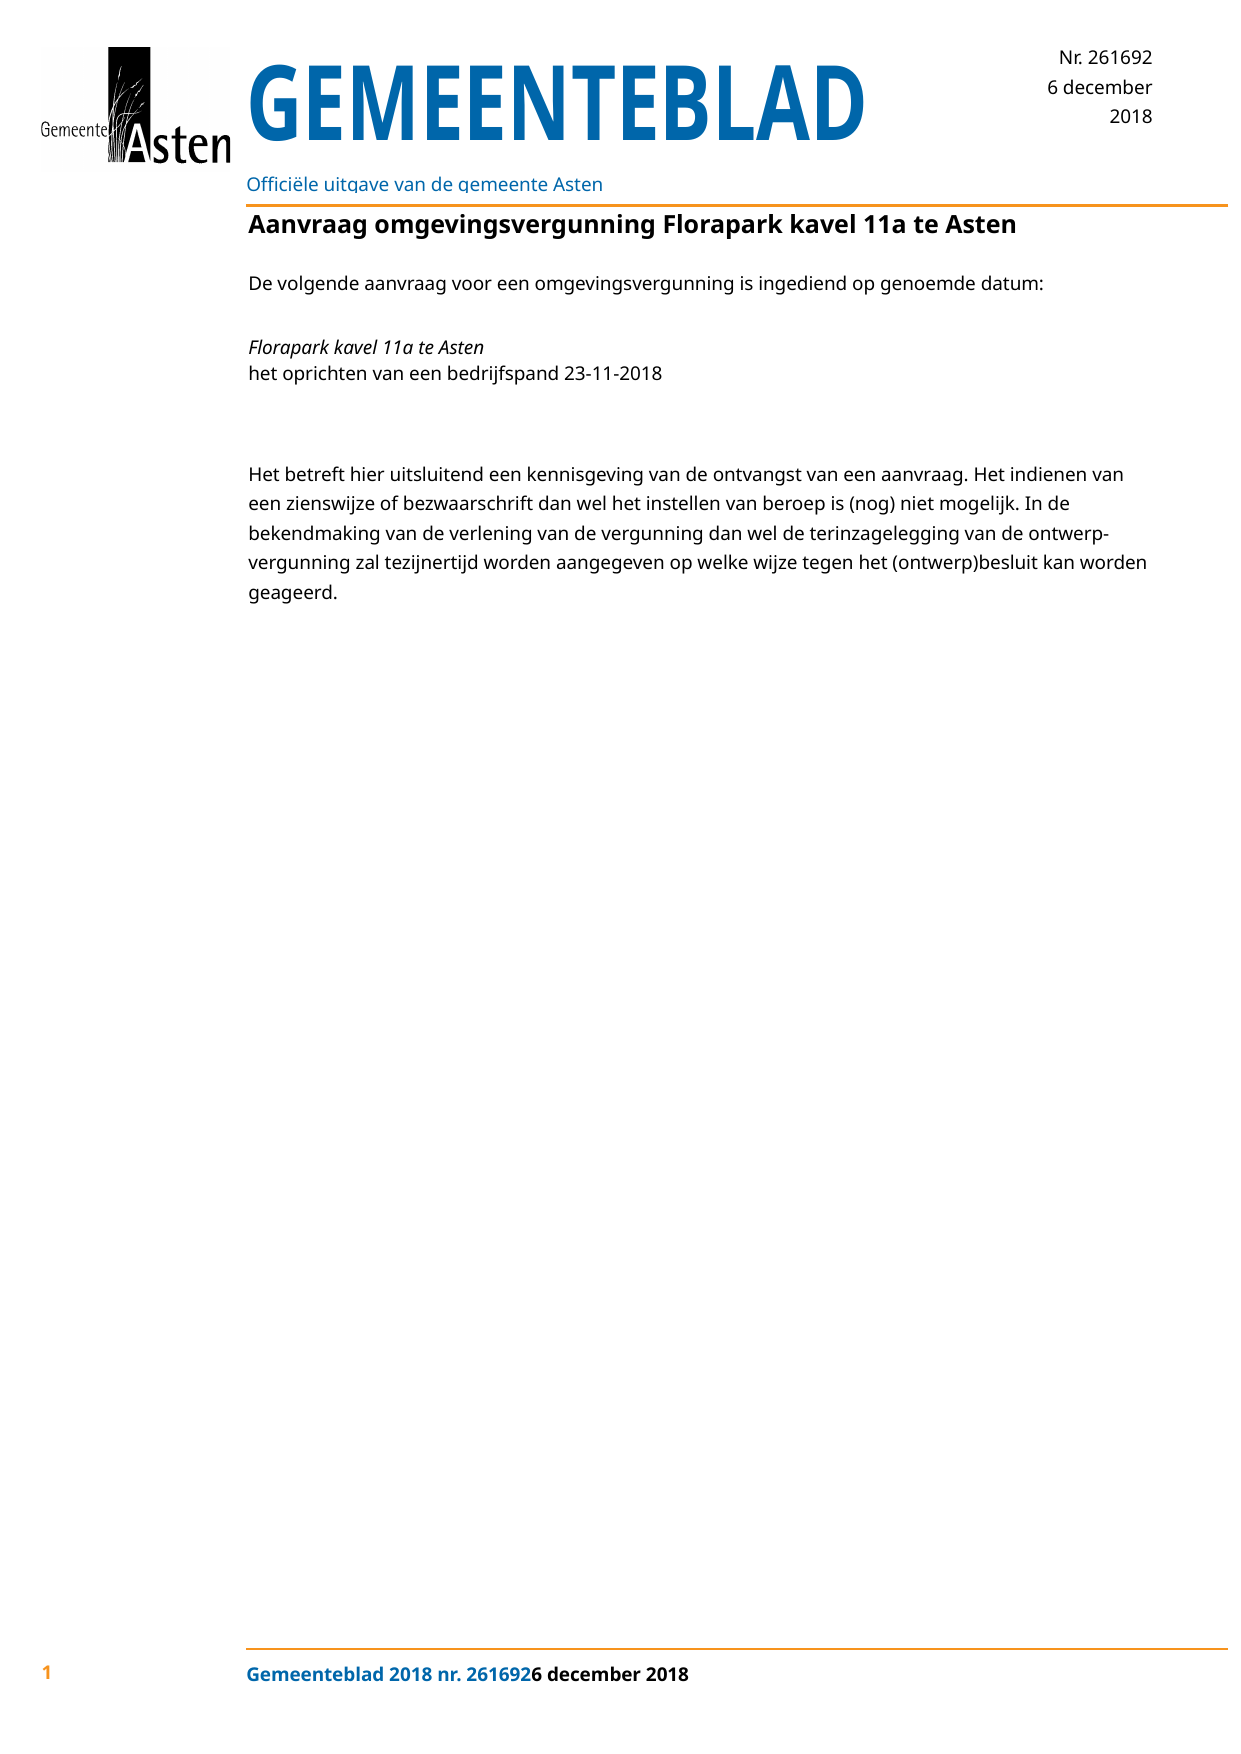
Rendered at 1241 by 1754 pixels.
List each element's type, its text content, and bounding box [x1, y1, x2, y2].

text Florapark kavel 11a te Asten [248, 334, 1152, 360]
text Aanvraag omgevingsvergunning Florapark kavel 11a te Asten [248, 207, 1152, 241]
picture [41, 47, 231, 172]
text De volgende aanvraag voor een omgevingsvergunning is ingediend op genoemde datum: [248, 270, 1152, 296]
text het oprichten van een bedrijfspand 23-11-2018 [248, 360, 1152, 386]
text Het betreft hier uitsluitend een kennisgeving van de ontvangst van een aanvraag. Het indienen van een zienswijze of bezwaarschrift dan wel het instellen van beroep is (nog) niet mogelijk. In de bekendmaking van de verlening van de vergunning dan wel de terinzagelegging van de ontwerp-vergunning zal tezijnertijd worden aangegeven op welke wijze tegen het (ontwerp)besluit kan worden geageerd. [248, 461, 1152, 605]
